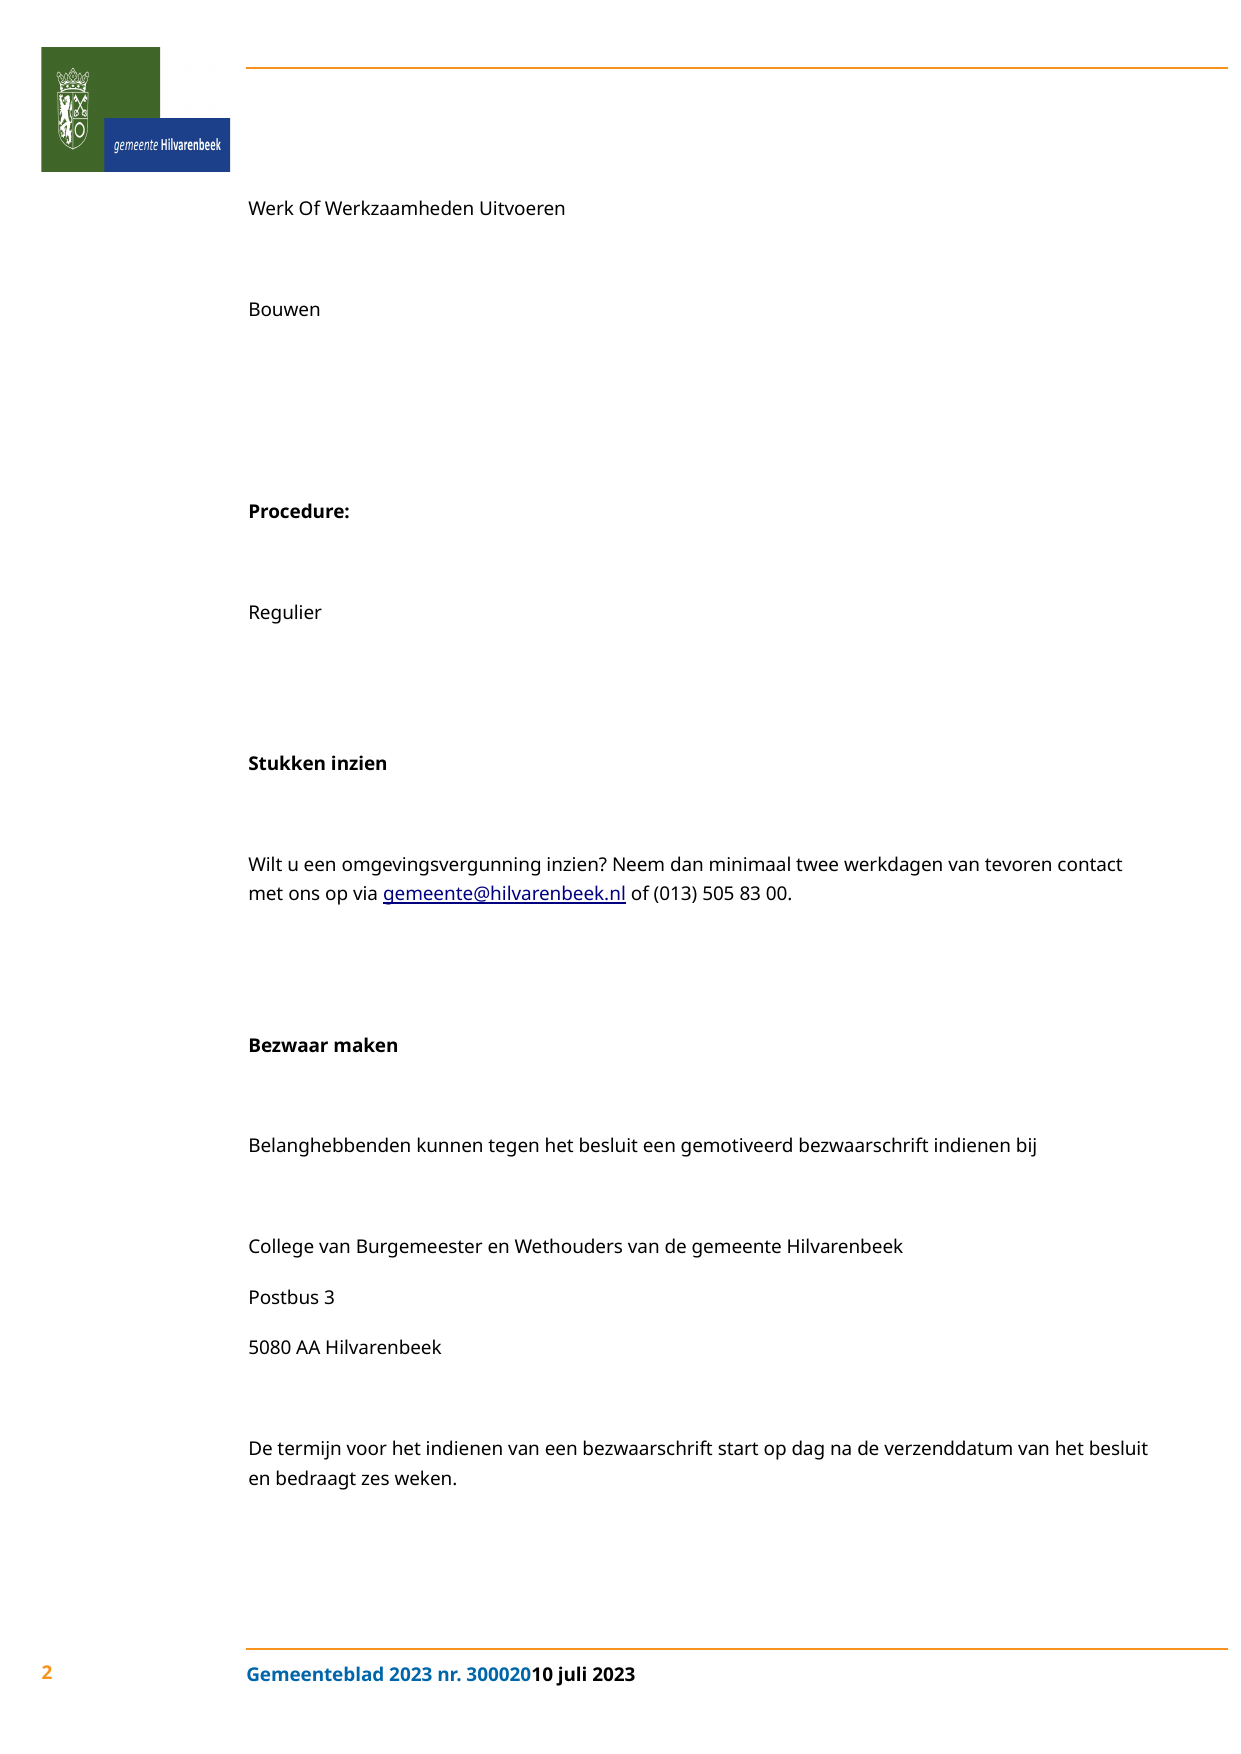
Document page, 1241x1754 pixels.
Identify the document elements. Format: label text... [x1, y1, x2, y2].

text Belanghebbenden kunnen tegen het besluit een gemotiveerd bezwaarschrift indienen bij [248, 1133, 1152, 1158]
text 5080 AA Hilvarenbeek [248, 1334, 1152, 1360]
picture [41, 47, 231, 172]
text De termijn voor het indienen van een bezwaarschrift start op dag na de verzenddatum van het besluit en bedraagt zes weken. [248, 1435, 1152, 1491]
text College van Burgemeester en Wethouders van de gemeente Hilvarenbeek [248, 1233, 1152, 1259]
text Regulier [248, 599, 1152, 625]
text Bouwen [248, 296, 1152, 322]
text Werk Of Werkzaamheden Uitvoeren [248, 196, 1152, 221]
text Stukken inzien [248, 750, 1152, 776]
text Procedure: [248, 498, 1152, 524]
text Wilt u een omgevingsvergunning inzien? Neem dan minimaal twee werkdagen van tevoren contact met ons op via gemeente@hilvarenbeek.nl of (013) 505 83 00. [248, 851, 1152, 906]
text Bezwaar maken [248, 1032, 1152, 1058]
text Postbus 3 [248, 1284, 1152, 1310]
